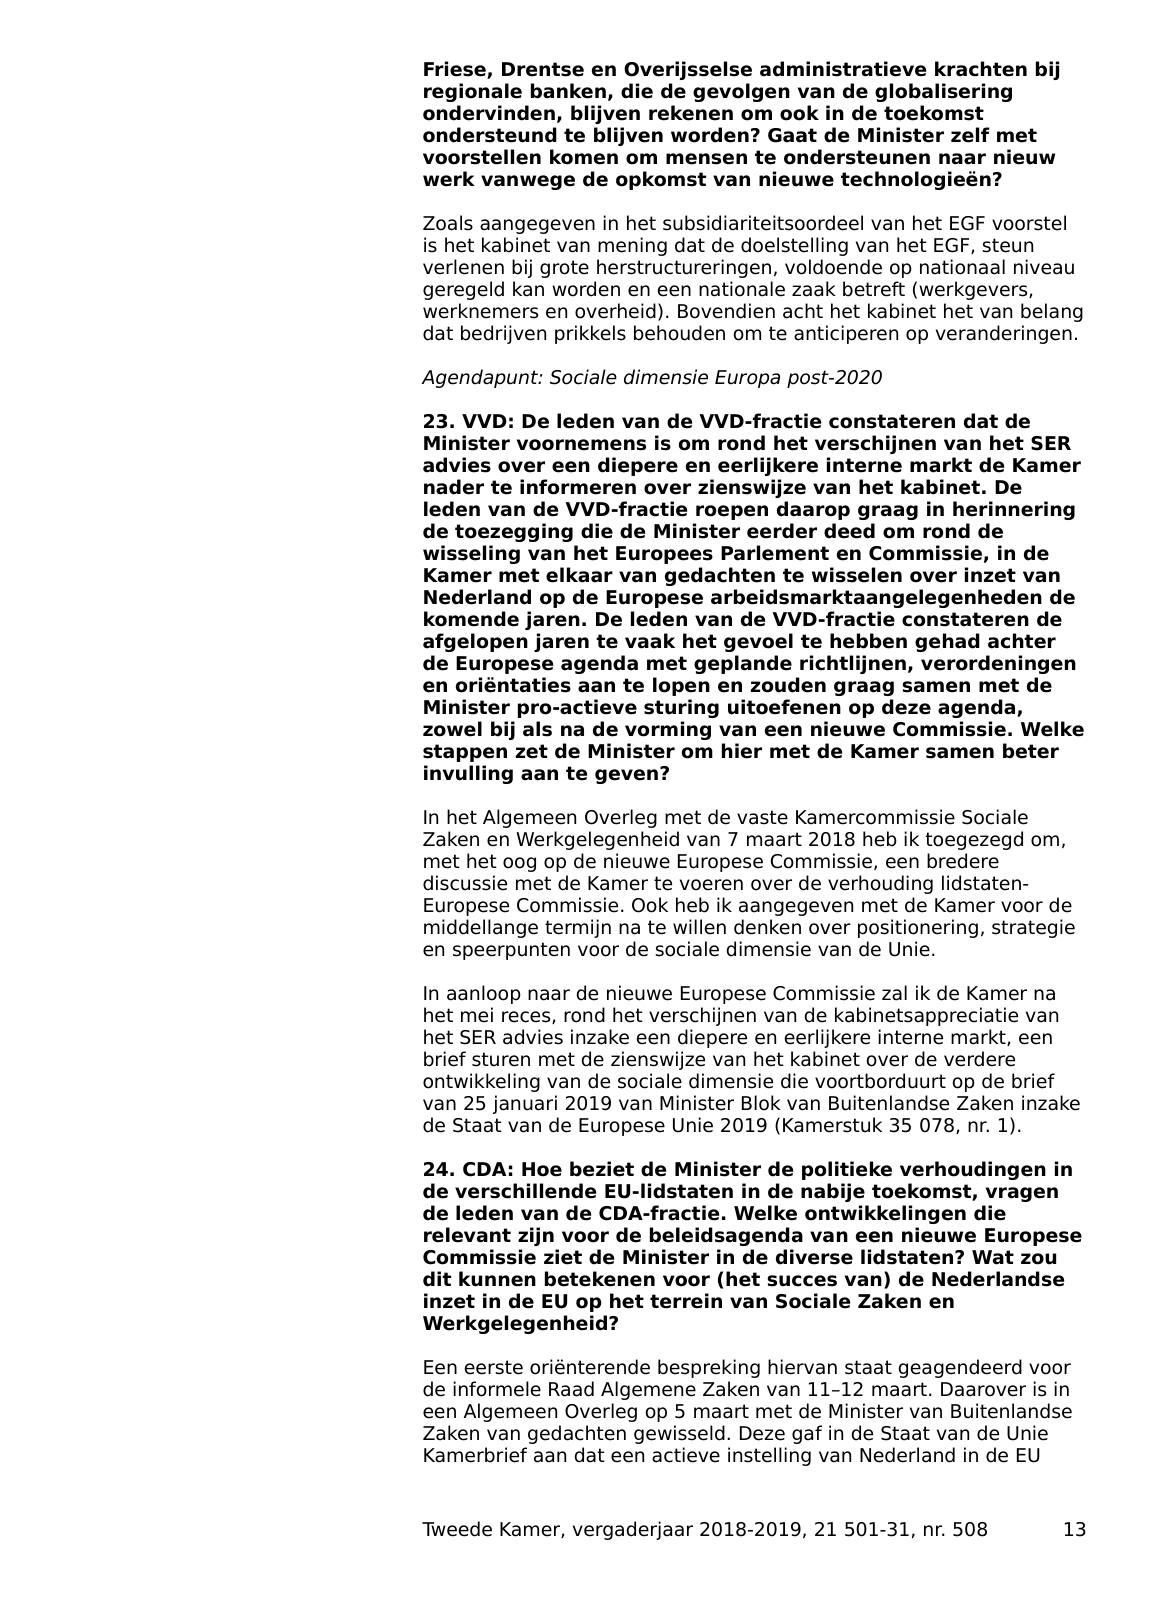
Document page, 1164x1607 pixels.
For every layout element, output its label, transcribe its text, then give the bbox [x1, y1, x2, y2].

text 24. CDA: Hoe beziet de Minister de politieke verhoudingen in de verschillende EU-lidstaten in de nabije toekomst, vragen de leden van de CDA-fractie. Welke ontwikkelingen die relevant zijn voor de beleidsagenda van een nieuwe Europese Commissie ziet de Minister in de diverse lidstaten? Wat zou dit kunnen betekenen voor (het succes van) de Nederlandse inzet in de EU op het terrein van Sociale Zaken en Werkgelegenheid? [422, 1159, 1087, 1335]
subtitle Agendapunt: Sociale dimensie Europa post-2020 [422, 367, 1087, 389]
text Een eerste oriënterende bespreking hiervan staat geagendeerd voor de informele Raad Algemene Zaken van 11–12 maart. Daarover is in een Algemeen Overleg op 5 maart met de Minister van Buitenlandse Zaken van gedachten gewisseld. Deze gaf in de Staat van de Unie Kamerbrief aan dat een actieve instelling van Nederland in de EU [422, 1357, 1087, 1467]
text In aanloop naar de nieuwe Europese Commissie zal ik de Kamer na het mei reces, rond het verschijnen van de kabinetsappreciatie van het SER advies inzake een diepere en eerlijkere interne markt, een brief sturen met de zienswijze van het kabinet over de verdere ontwikkeling van de sociale dimensie die voortborduurt op de brief van 25 januari 2019 van Minister Blok van Buitenlandse Zaken inzake de Staat van de Europese Unie 2019 (Kamerstuk 35 078, nr. 1). [422, 983, 1087, 1137]
text Friese, Drentse en Overijsselse administratieve krachten bij regionale banken, die de gevolgen van de globalisering ondervinden, blijven rekenen om ook in de toekomst ondersteund te blijven worden? Gaat de Minister zelf met voorstellen komen om mensen te ondersteunen naar nieuw werk vanwege de opkomst van nieuwe technologieën? [422, 59, 1087, 191]
text Zoals aangegeven in het subsidiariteitsoordeel van het EGF voorstel is het kabinet van mening dat de doelstelling van het EGF, steun verlenen bij grote herstructureringen, voldoende op nationaal niveau geregeld kan worden en een nationale zaak betreft (werkgevers, werknemers en overheid). Bovendien acht het kabinet het van belang dat bedrijven prikkels behouden om te anticiperen op veranderingen. [422, 213, 1087, 345]
text 23. VVD: De leden van de VVD-fractie constateren dat de Minister voornemens is om rond het verschijnen van het SER advies over een diepere en eerlijkere interne markt de Kamer nader te informeren over zienswijze van het kabinet. De leden van de VVD-fractie roepen daarop graag in herinnering de toezegging die de Minister eerder deed om rond de wisseling van het Europees Parlement en Commissie, in de Kamer met elkaar van gedachten te wisselen over inzet van Nederland op de Europese arbeidsmarktaangelegenheden de komende jaren. De leden van de VVD-fractie constateren de afgelopen jaren te vaak het gevoel te hebben gehad achter de Europese agenda met geplande richtlijnen, verordeningen en oriëntaties aan te lopen en zouden graag samen met de Minister pro-actieve sturing uitoefenen op deze agenda, zowel bij als na de vorming van een nieuwe Commissie. Welke stappen zet de Minister om hier met de Kamer samen beter invulling aan te geven? [422, 411, 1087, 785]
text In het Algemeen Overleg met de vaste Kamercommissie Sociale Zaken en Werkgelegenheid van 7 maart 2018 heb ik toegezegd om, met het oog op de nieuwe Europese Commissie, een bredere discussie met de Kamer te voeren over de verhouding lidstaten-Europese Commissie. Ook heb ik aangegeven met de Kamer voor de middellange termijn na te willen denken over positionering, strategie en speerpunten voor de sociale dimensie van de Unie. [422, 807, 1087, 961]
